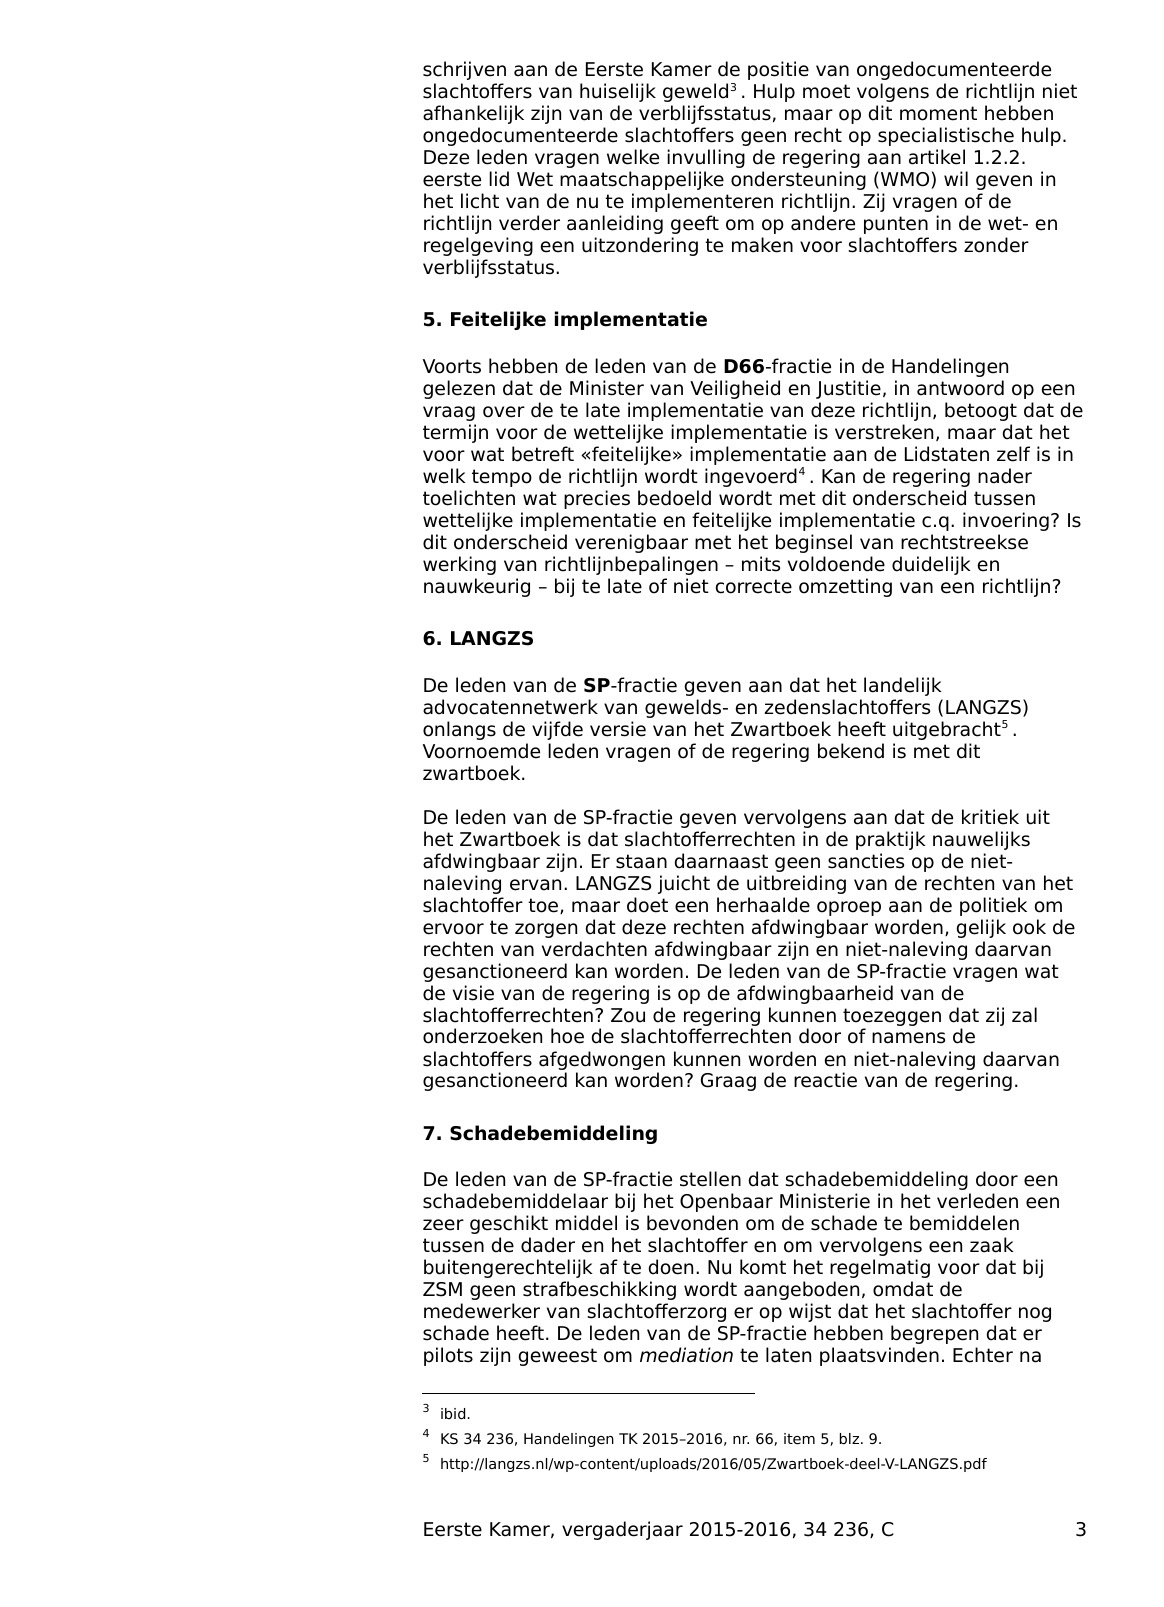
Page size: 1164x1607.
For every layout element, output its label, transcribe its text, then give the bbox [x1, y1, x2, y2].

text De leden van de SP-fractie geven aan dat het landelijk advocatennetwerk van gewelds- en zedenslachtoffers (LANGZS) onlangs de vijfde versie van het Zwartboek heeft uitgebracht. Voornoemde leden vragen of de regering bekend is met dit zwartboek. [422, 674, 1087, 784]
subtitle 5. Feitelijke implementatie [422, 309, 1087, 331]
text http://langzs.nl/wp-content/uploads/2016/05/Zwartboek-deel-V-LANGZS.pdf [422, 1452, 1087, 1474]
subtitle 7. Schadebemiddeling [422, 1122, 1087, 1144]
text KS 34 236, Handelingen TK 2015–2016, nr. 66, item 5, blz. 9. [422, 1427, 1087, 1449]
text De leden van de SP-fractie geven vervolgens aan dat de kritiek uit het Zwartboek is dat slachtofferrechten in de praktijk nauwelijks afdwingbaar zijn. Er staan daarnaast geen sancties op de niet-naleving ervan. LANGZS juicht de uitbreiding van de rechten van het slachtoffer toe, maar doet een herhaalde oproep aan de politiek om ervoor te zorgen dat deze rechten afdwingbaar worden, gelijk ook de rechten van verdachten afdwingbaar zijn en niet-naleving daarvan gesanctioneerd kan worden. De leden van de SP-fractie vragen wat de visie van de regering is op de afdwingbaarheid van de slachtofferrechten? Zou de regering kunnen toezeggen dat zij zal onderzoeken hoe de slachtofferrechten door of namens de slachtoffers afgedwongen kunnen worden en niet-naleving daarvan gesanctioneerd kan worden? Graag de reactie van de regering. [422, 807, 1087, 1092]
text ibid. [422, 1402, 1087, 1424]
subtitle 6. LANGZS [422, 628, 1087, 649]
text schrijven aan de Eerste Kamer de positie van ongedocumenteerde slachtoffers van huiselijk geweld. Hulp moet volgens de richtlijn niet afhankelijk zijn van de verblijfsstatus, maar op dit moment hebben ongedocumenteerde slachtoffers geen recht op specialistische hulp. Deze leden vragen welke invulling de regering aan artikel 1.2.2. eerste lid Wet maatschappelijke ondersteuning (WMO) wil geven in het licht van de nu te implementeren richtlijn. Zij vragen of de richtlijn verder aanleiding geeft om op andere punten in de wet- en regelgeving een uitzondering te maken voor slachtoffers zonder verblijfsstatus. [422, 59, 1087, 279]
text De leden van de SP-fractie stellen dat schadebemiddeling door een schadebemiddelaar bij het Openbaar Ministerie in het verleden een zeer geschikt middel is bevonden om de schade te bemiddelen tussen de dader en het slachtoffer en om vervolgens een zaak buitengerechtelijk af te doen. Nu komt het regelmatig voor dat bij ZSM geen strafbeschikking wordt aangeboden, omdat de medewerker van slachtofferzorg er op wijst dat het slachtoffer nog schade heeft. De leden van de SP-fractie hebben begrepen dat er pilots zijn geweest om mediation te laten plaatsvinden. Echter na [422, 1169, 1087, 1367]
text Voorts hebben de leden van de D66-fractie in de Handelingen gelezen dat de Minister van Veiligheid en Justitie, in antwoord op een vraag over de te late implementatie van deze richtlijn, betoogt dat de termijn voor de wettelijke implementatie is verstreken, maar dat het voor wat betreft «feitelijke» implementatie aan de Lidstaten zelf is in welk tempo de richtlijn wordt ingevoerd. Kan de regering nader toelichten wat precies bedoeld wordt met dit onderscheid tussen wettelijke implementatie en feitelijke implementatie c.q. invoering? Is dit onderscheid verenigbaar met het beginsel van rechtstreekse werking van richtlijnbepalingen – mits voldoende duidelijk en nauwkeurig – bij te late of niet correcte omzetting van een richtlijn? [422, 356, 1087, 598]
